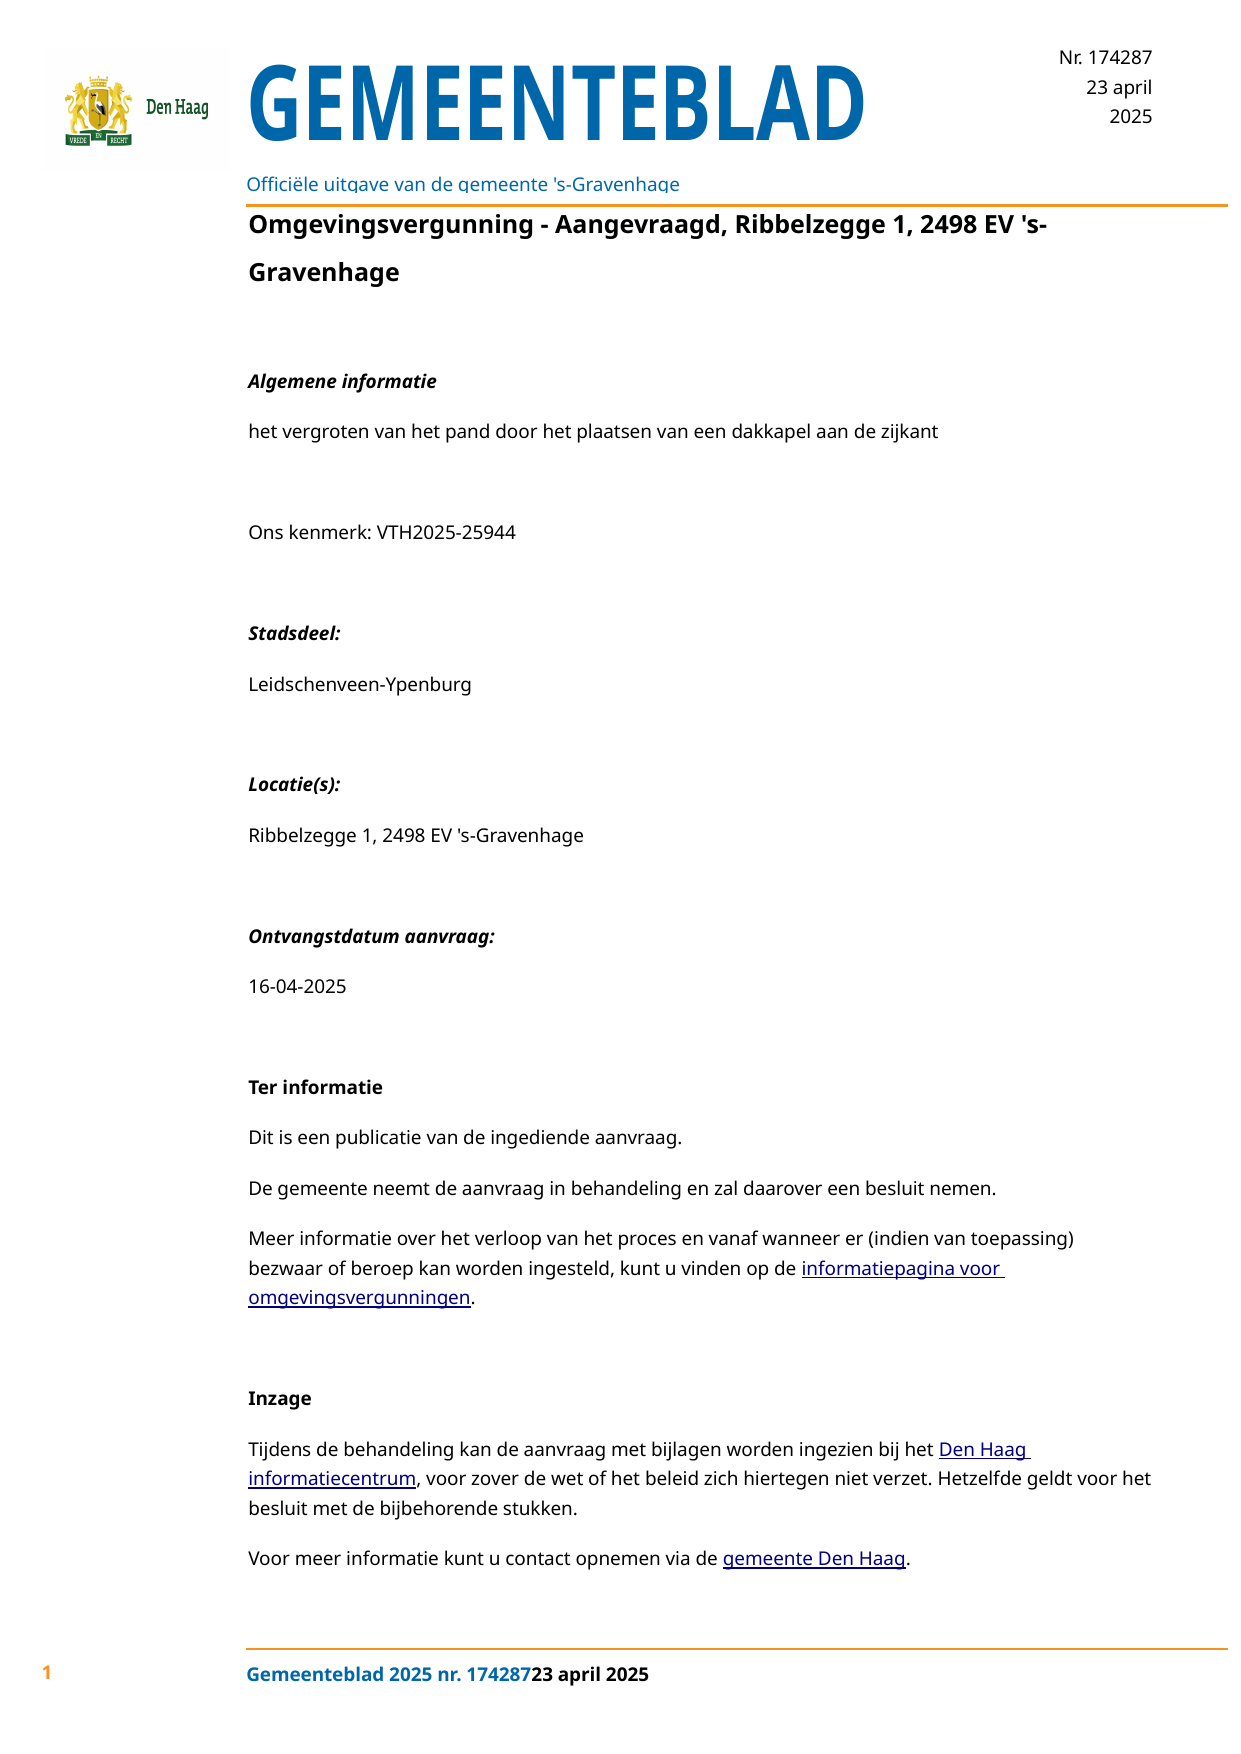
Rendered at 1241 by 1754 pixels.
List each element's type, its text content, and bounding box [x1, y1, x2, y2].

text Dit is een publicatie van de ingediende aanvraag. [248, 1124, 1152, 1150]
text Omgevingsvergunning - Aangevraagd, Ribbelzegge 1, 2498 EV 's-Gravenhage [248, 207, 1152, 288]
text Locatie(s): [248, 772, 1152, 797]
text Algemene informatie [248, 368, 1152, 394]
text Leidschenveen-Ypenburg [248, 671, 1152, 697]
picture [41, 47, 231, 172]
text 16-04-2025 [248, 973, 1152, 999]
text het vergroten van het pand door het plaatsen van een dakkapel aan de zijkant [248, 419, 1152, 444]
text Inzage [248, 1385, 1152, 1411]
text Ribbelzegge 1, 2498 EV 's-Gravenhage [248, 822, 1152, 848]
text De gemeente neemt de aanvraag in behandeling en zal daarover een besluit nemen. [248, 1175, 1152, 1201]
text Meer informatie over het verloop van het proces en vanaf wanneer er (indien van toepassing) bezwaar of beroep kan worden ingesteld, kunt u vinden op de informatiepagina voor omgevingsvergunningen. [248, 1225, 1152, 1310]
text Tijdens de behandeling kan de aanvraag met bijlagen worden ingezien bij het Den Haag informatiecentrum, voor zover de wet of het beleid zich hiertegen niet verzet. Hetzelfde geldt voor het besluit met de bijbehorende stukken. [248, 1436, 1152, 1521]
text Stadsdeel: [248, 620, 1152, 646]
text Ons kenmerk: VTH2025-25944 [248, 519, 1152, 545]
text Ontvangstdatum aanvraag: [248, 923, 1152, 949]
text Voor meer informatie kunt u contact opnemen via de gemeente Den Haag. [248, 1545, 1152, 1571]
text Ter informatie [248, 1074, 1152, 1100]
